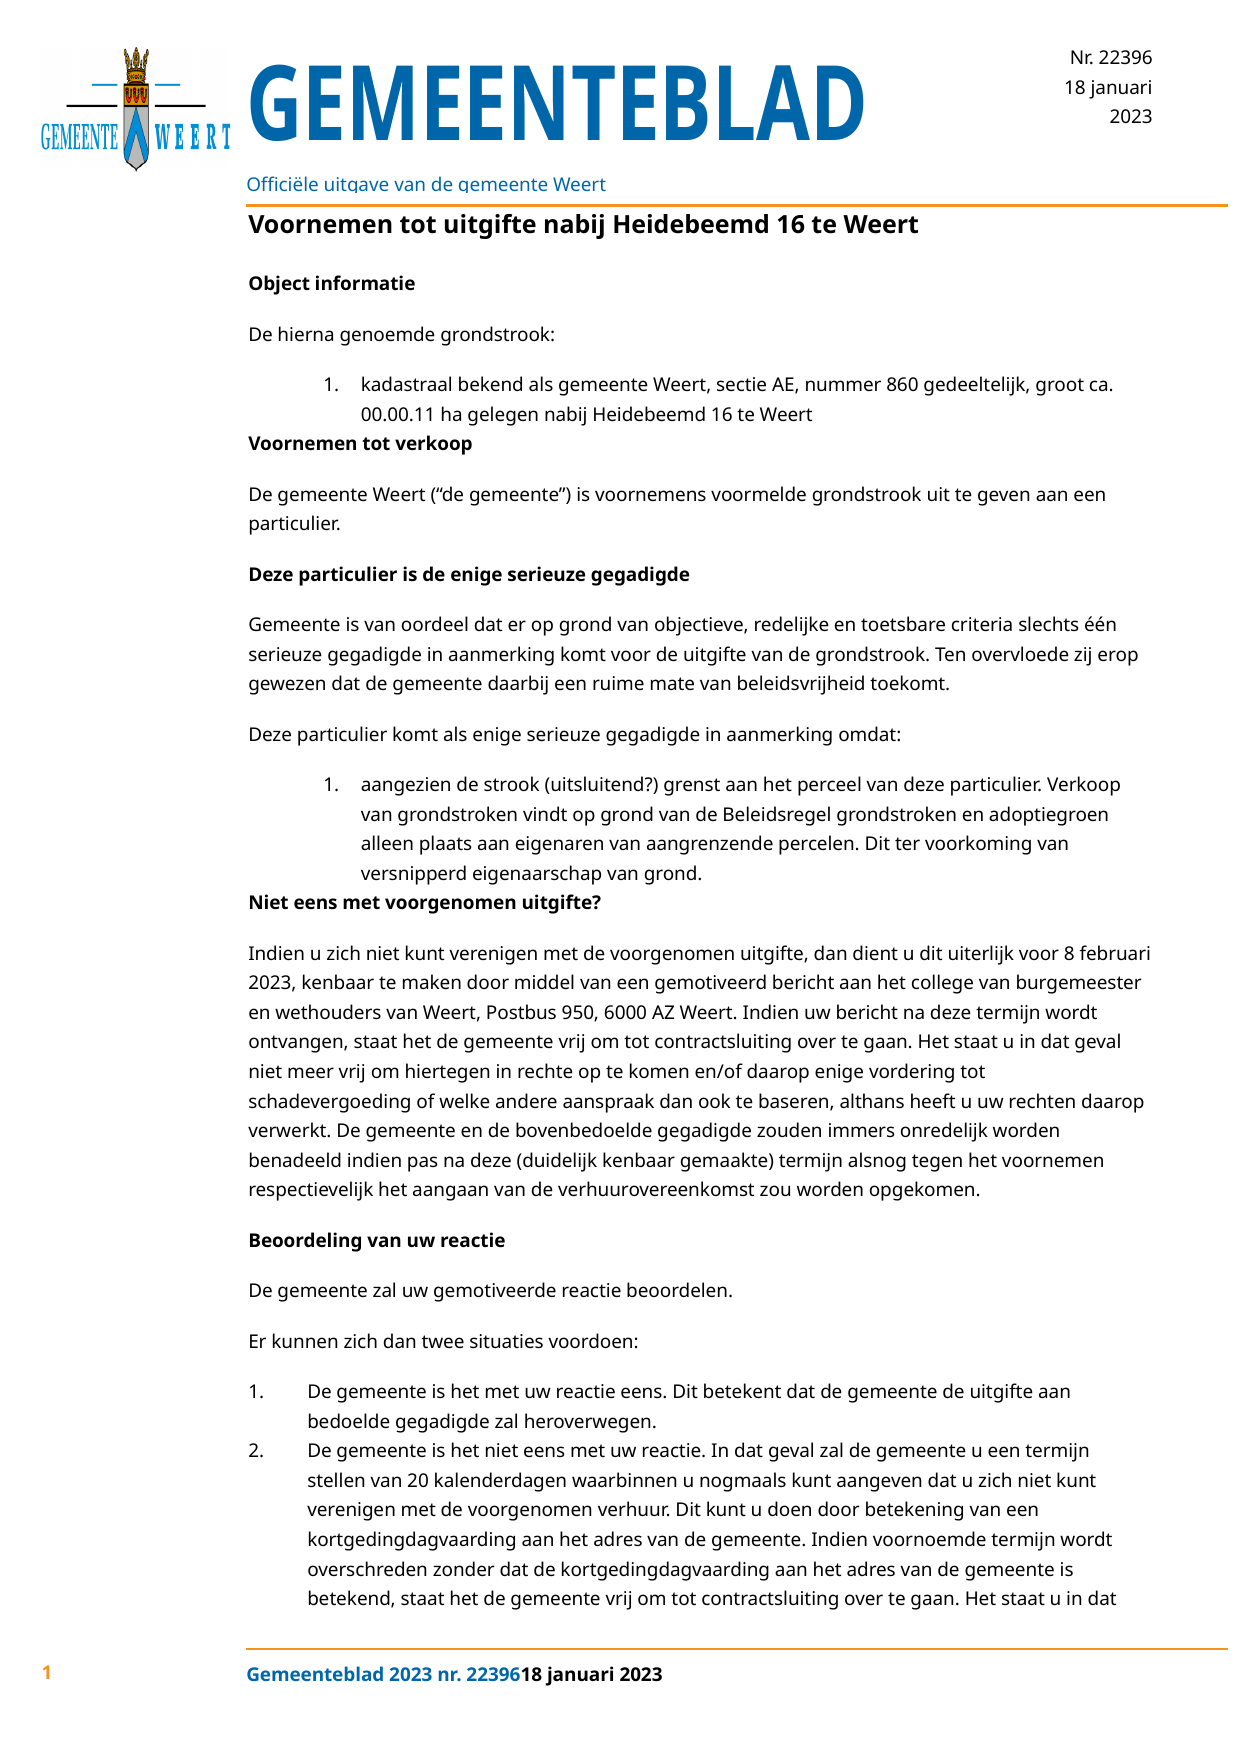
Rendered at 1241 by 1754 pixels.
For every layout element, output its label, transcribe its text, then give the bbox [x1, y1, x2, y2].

text Niet eens met voorgenomen uitgifte? [248, 889, 1152, 915]
text Voornemen tot uitgifte nabij Heidebeemd 16 te Weert [248, 207, 1152, 241]
list kadastraal bekend als gemeente Weert, sectie AE, nummer 860 gedeeltelijk, groot ca. 00.00.11 ha gelegen nabij Heidebeemd 16 te Weert [323, 371, 1152, 426]
text Gemeente is van oordeel dat er op grond van objectieve, redelijke en toetsbare criteria slechts één serieuze gegadigde in aanmerking komt voor de uitgifte van de grondstrook. Ten overvloede zij erop gewezen dat de gemeente daarbij een ruime mate van beleidsvrijheid toekomt. [248, 611, 1152, 696]
picture [41, 47, 231, 172]
text Object informatie [248, 270, 1152, 296]
list De gemeente is het met uw reactie eens. Dit betekent dat de gemeente de uitgifte aan bedoelde gegadigde zal heroverwegen. [248, 1378, 1152, 1433]
text Voornemen tot verkoop [248, 430, 1152, 456]
text De gemeente zal uw gemotiveerde reactie beoordelen. [248, 1277, 1152, 1303]
text Indien u zich niet kunt verenigen met de voorgenomen uitgifte, dan dient u dit uiterlijk voor 8 februari 2023, kenbaar te maken door middel van een gemotiveerd bericht aan het college van burgemeester en wethouders van Weert, Postbus 950, 6000 AZ Weert. Indien uw bericht na deze termijn wordt ontvangen, staat het de gemeente vrij om tot contractsluiting over te gaan. Het staat u in dat geval niet meer vrij om hiertegen in rechte op te komen en/of daarop enige vordering tot schadevergoeding of welke andere aanspraak dan ook te baseren, althans heeft u uw rechten daarop verwerkt. De gemeente en de bovenbedoelde gegadigde zouden immers onredelijk worden benadeeld indien pas na deze (duidelijk kenbaar gemaakte) termijn alsnog tegen het voornemen respectievelijk het aangaan van de verhuurovereenkomst zou worden opgekomen. [248, 940, 1152, 1202]
text De gemeente Weert (“de gemeente”) is voornemens voormelde grondstrook uit te geven aan een particulier. [248, 481, 1152, 536]
text Er kunnen zich dan twee situaties voordoen: [248, 1328, 1152, 1353]
text Deze particulier komt als enige serieuze gegadigde in aanmerking omdat: [248, 721, 1152, 746]
text De hierna genoemde grondstrook: [248, 321, 1152, 346]
text Deze particulier is de enige serieuze gegadigde [248, 561, 1152, 586]
list De gemeente is het niet eens met uw reactie. In dat geval zal de gemeente u een termijn stellen van 20 kalenderdagen waarbinnen u nogmaals kunt aangeven dat u zich niet kunt verenigen met de voorgenomen verhuur. Dit kunt u doen door betekening van een kortgedingdagvaarding aan het adres van de gemeente. Indien voornoemde termijn wordt overschreden zonder dat de kortgedingdagvaarding aan het adres van de gemeente is betekend, staat het de gemeente vrij om tot contractsluiting over te gaan. Het staat u in dat [248, 1437, 1152, 1611]
list aangezien de strook (uitsluitend?) grenst aan het perceel van deze particulier. Verkoop van grondstroken vindt op grond van de Beleidsregel grondstroken en adoptiegroen alleen plaats aan eigenaren van aangrenzende percelen. Dit ter voorkoming van versnipperd eigenaarschap van grond. [323, 771, 1152, 886]
text Beoordeling van uw reactie [248, 1227, 1152, 1253]
